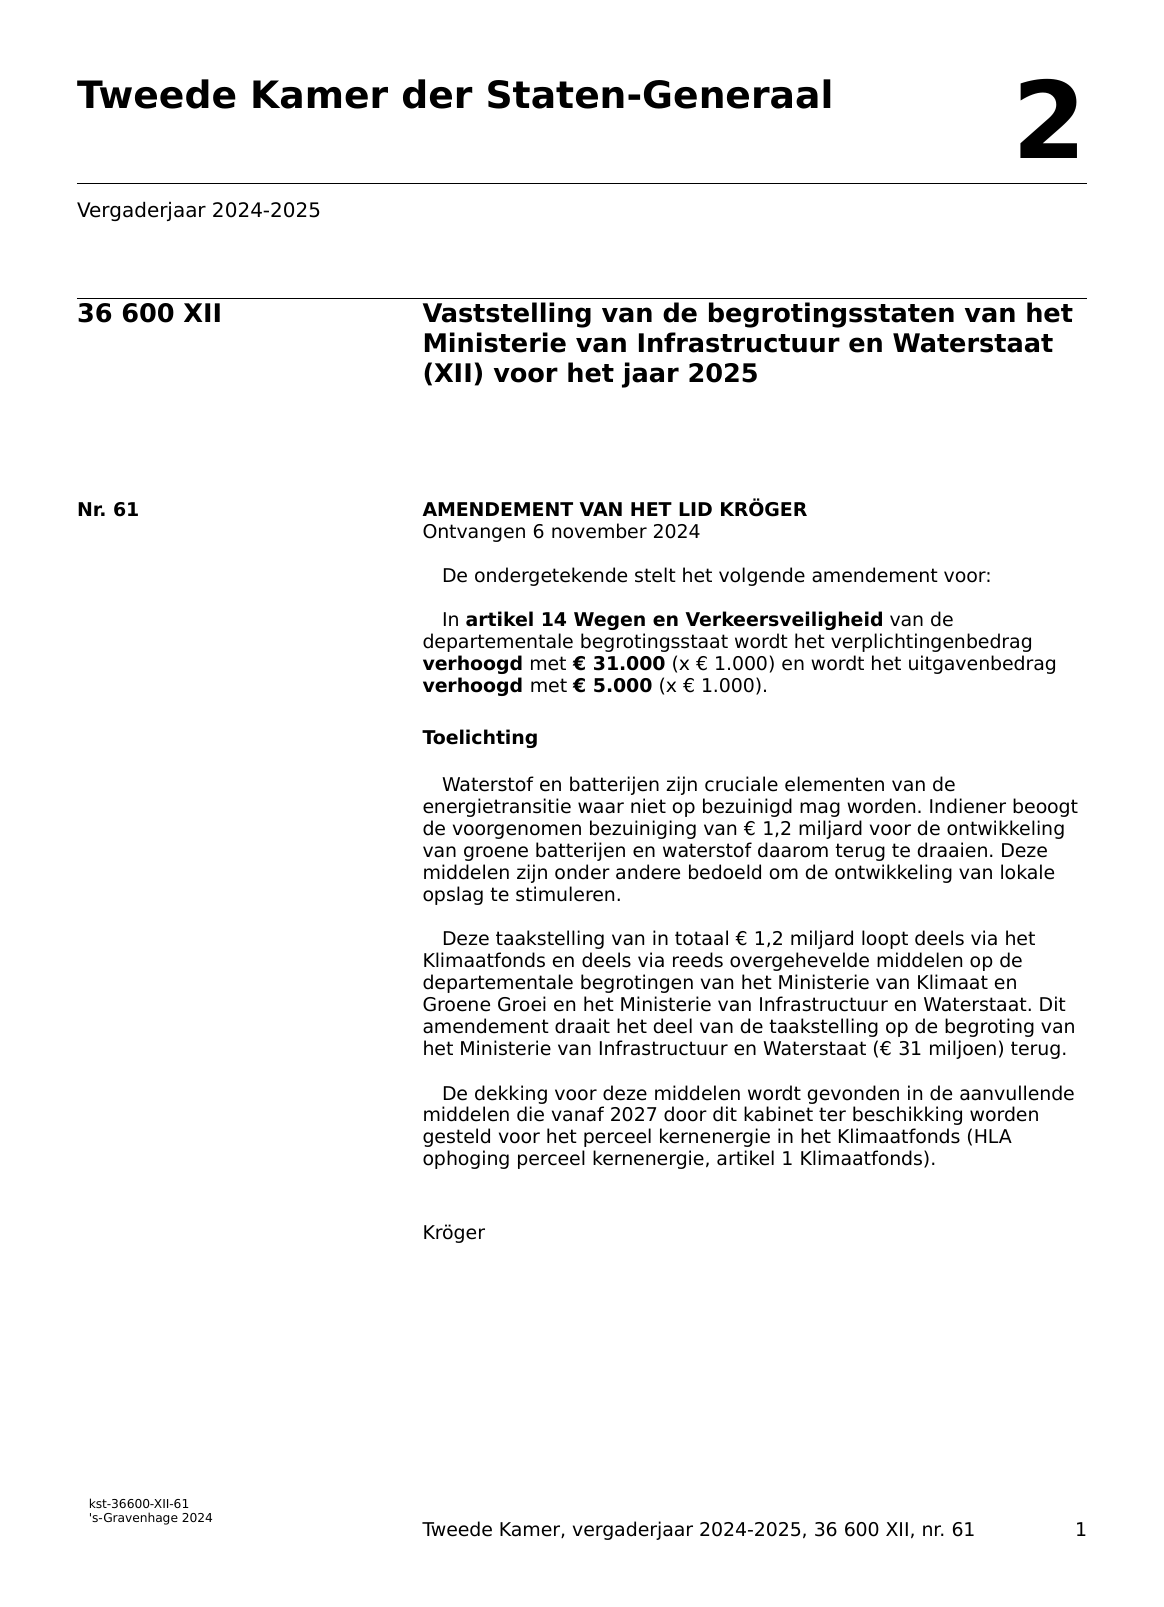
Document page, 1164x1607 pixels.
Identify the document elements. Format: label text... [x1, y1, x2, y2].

text kst-36600-XII-61 [88, 1497, 323, 1511]
text Waterstof en batterijen zijn cruciale elementen van de energietransitie waar niet op bezuinigd mag worden. Indiener beoogt de voorgenomen bezuiniging van € 1,2 miljard voor de ontwikkeling van groene batterijen en waterstof daarom terug te draaien. Deze middelen zijn onder andere bedoeld om de ontwikkeling van lokale opslag te stimuleren. [422, 774, 1087, 906]
table_header 2 [886, 59, 1087, 183]
subtitle Nr. 61 AMENDEMENT VAN HET LID KRÖGER [77, 499, 1087, 521]
subtitle Toelichting [422, 727, 1087, 749]
subtitle 36 600 XII Vaststelling van de begrotingsstaten van het Ministerie van Infrastructuur en Waterstaat (XII) voor het jaar 2025 [77, 299, 1087, 388]
text Ontvangen 6 november 2024 [422, 521, 1087, 543]
text In artikel 14 Wegen en Verkeersveiligheid van de departementale begrotingsstaat wordt het verplichtingenbedrag verhoogd met € 31.000 (x € 1.000) en wordt het uitgavenbedrag verhoogd met € 5.000 (x € 1.000). [422, 609, 1087, 697]
text 's-Gravenhage 2024 [88, 1511, 323, 1525]
text De dekking voor deze middelen wordt gevonden in de aanvullende middelen die vanaf 2027 door dit kabinet ter beschikking worden gesteld voor het perceel kernenergie in het Klimaatfonds (HLA ophoging perceel kernenergie, artikel 1 Klimaatfonds). [422, 1082, 1087, 1170]
text Kröger [422, 1200, 1087, 1244]
text Deze taakstelling van in totaal € 1,2 miljard loopt deels via het Klimaatfonds en deels via reeds overgehevelde middelen op de departementale begrotingen van het Ministerie van Klimaat en Groene Groei en het Ministerie van Infrastructuur en Waterstaat. Dit amendement draait het deel van de taakstelling op de begroting van het Ministerie van Infrastructuur en Waterstaat (€ 31 miljoen) terug. [422, 928, 1087, 1060]
table_cell Vergaderjaar 2024-2025 [77, 184, 1087, 298]
table_header Tweede Kamer der Staten-Generaal [77, 59, 886, 183]
text De ondergetekende stelt het volgende amendement voor: [422, 565, 1087, 587]
